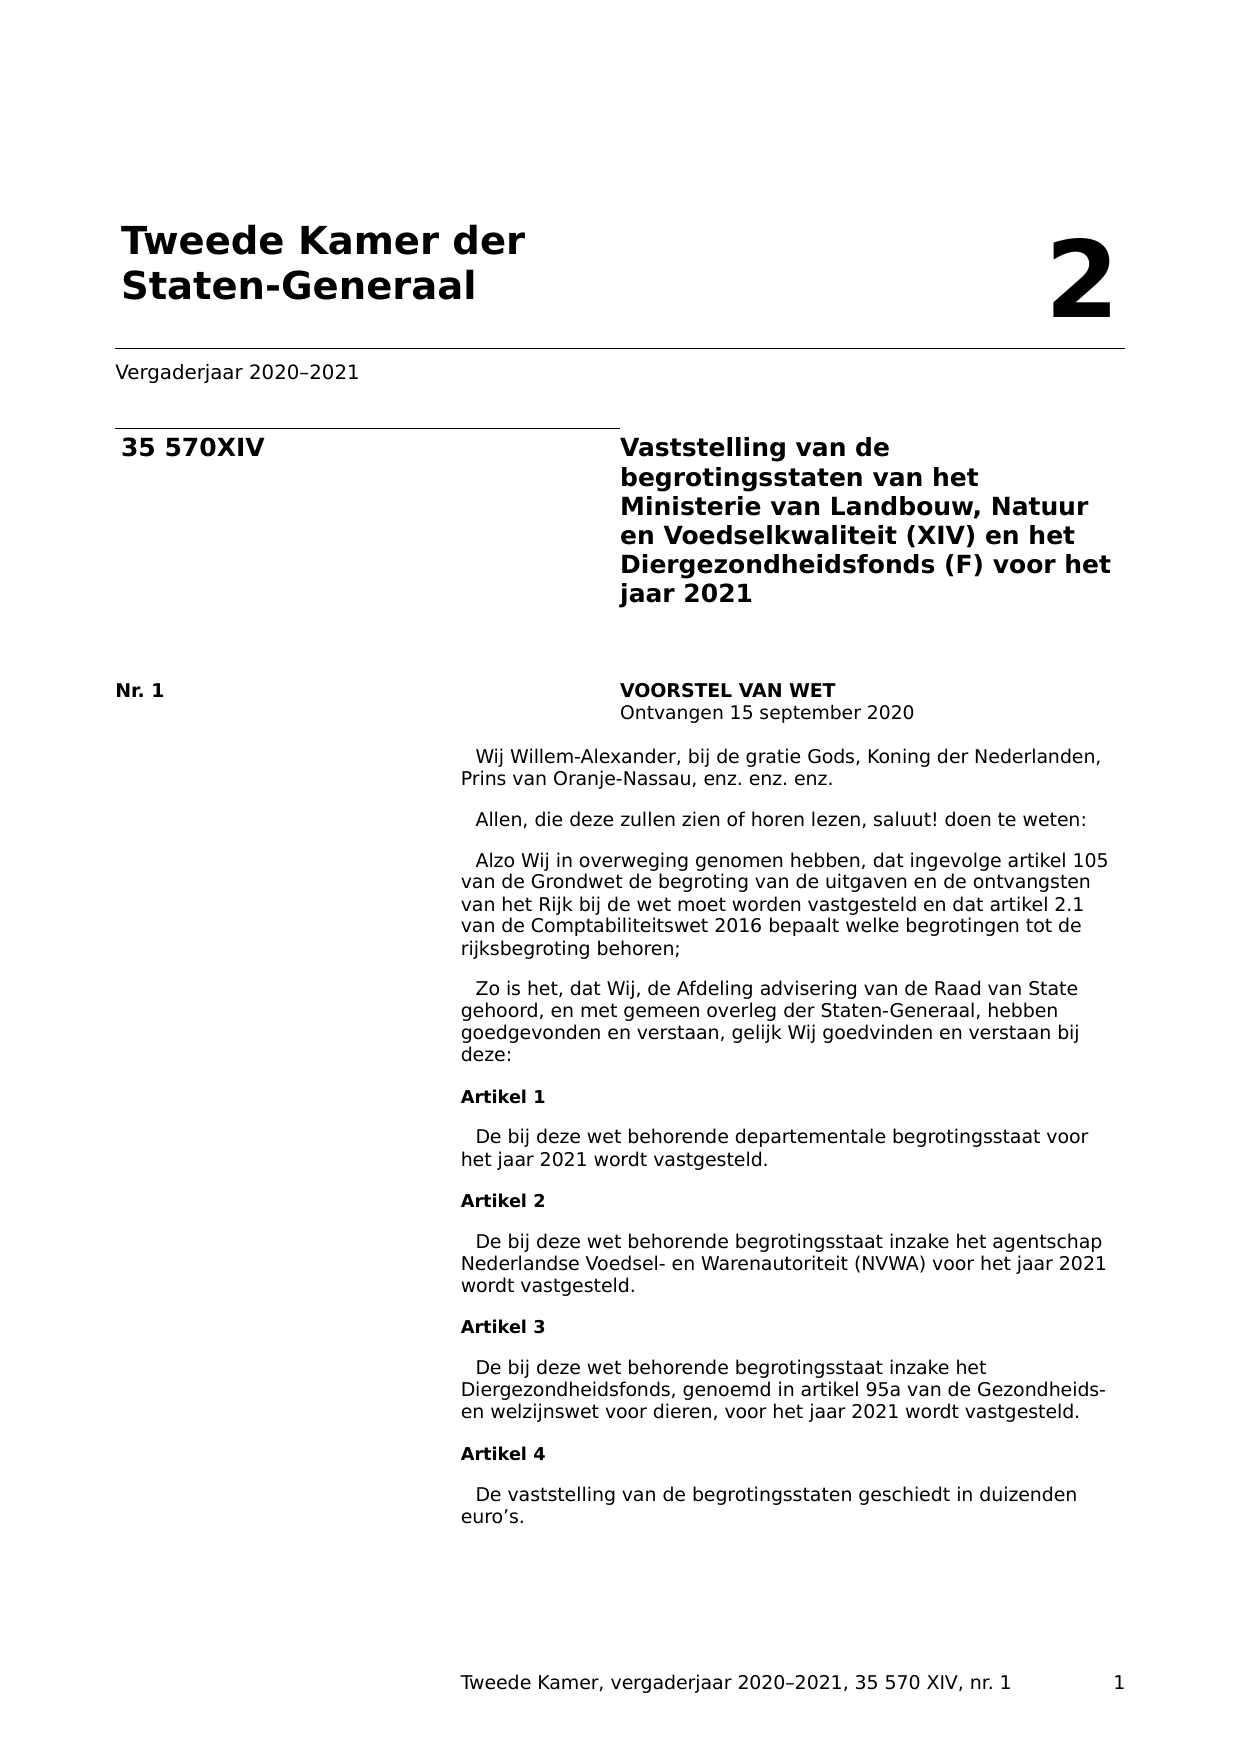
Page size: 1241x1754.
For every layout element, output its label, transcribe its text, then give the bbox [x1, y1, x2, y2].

title Artikel 3 [461, 1316, 1125, 1338]
text Allen, die deze zullen zien of horen lezen, saluut! doen te weten: [461, 809, 1125, 831]
text De bij deze wet behorende departementale begrotingsstaat voor het jaar 2021 wordt vastgesteld. [461, 1126, 1125, 1170]
text Wij Willem-Alexander, bij de gratie Gods, Koning der Nederlanden, Prins van Oranje-Nassau, enz. enz. enz. [461, 746, 1125, 790]
table_header Vaststelling van de begrotingsstaten van het Ministerie van Landbouw, Natuur en Voedselkwaliteit (XIV) en het Diergezondheidsfonds (F) voor het jaar 2021 [620, 428, 1125, 614]
table_header 35 570XIV [115, 429, 620, 614]
title Artikel 2 [461, 1189, 1125, 1212]
table_header 2 [620, 213, 1125, 348]
text Zo is het, dat Wij, de Afdeling advisering van de Raad van State gehoord, en met gemeen overleg der Staten-Generaal, hebben goedgevonden en verstaan, gelijk Wij goedvinden en verstaan bij deze: [461, 978, 1125, 1066]
table_header Nr. 1 [115, 680, 620, 746]
title Artikel 1 [461, 1085, 1125, 1108]
table_header Voorstel van wet Ontvangen 15 september 2020 [620, 680, 1125, 746]
title Artikel 4 [461, 1442, 1125, 1465]
table_cell Vergaderjaar 2020–2021 [115, 349, 1125, 384]
table_header Tweede Kamer der Staten-Generaal [115, 213, 620, 348]
text De bij deze wet behorende begrotingsstaat inzake het Diergezondheidsfonds, genoemd in artikel 95a van de Gezondheids- en welzijnswet voor dieren, voor het jaar 2021 wordt vastgesteld. [461, 1357, 1125, 1423]
text De vaststelling van de begrotingsstaten geschiedt in duizenden euro’s. [461, 1483, 1125, 1527]
text Alzo Wij in overweging genomen hebben, dat ingevolge artikel 105 van de Grondwet de begroting van de uitgaven en de ontvangsten van het Rijk bij de wet moet worden vastgesteld en dat artikel 2.1 van de Comptabiliteitswet 2016 bepaalt welke begrotingen tot de rijksbegroting behoren; [461, 849, 1125, 959]
text De bij deze wet behorende begrotingsstaat inzake het agentschap Nederlandse Voedsel- en Warenautoriteit (NVWA) voor het jaar 2021 wordt vastgesteld. [461, 1231, 1125, 1297]
